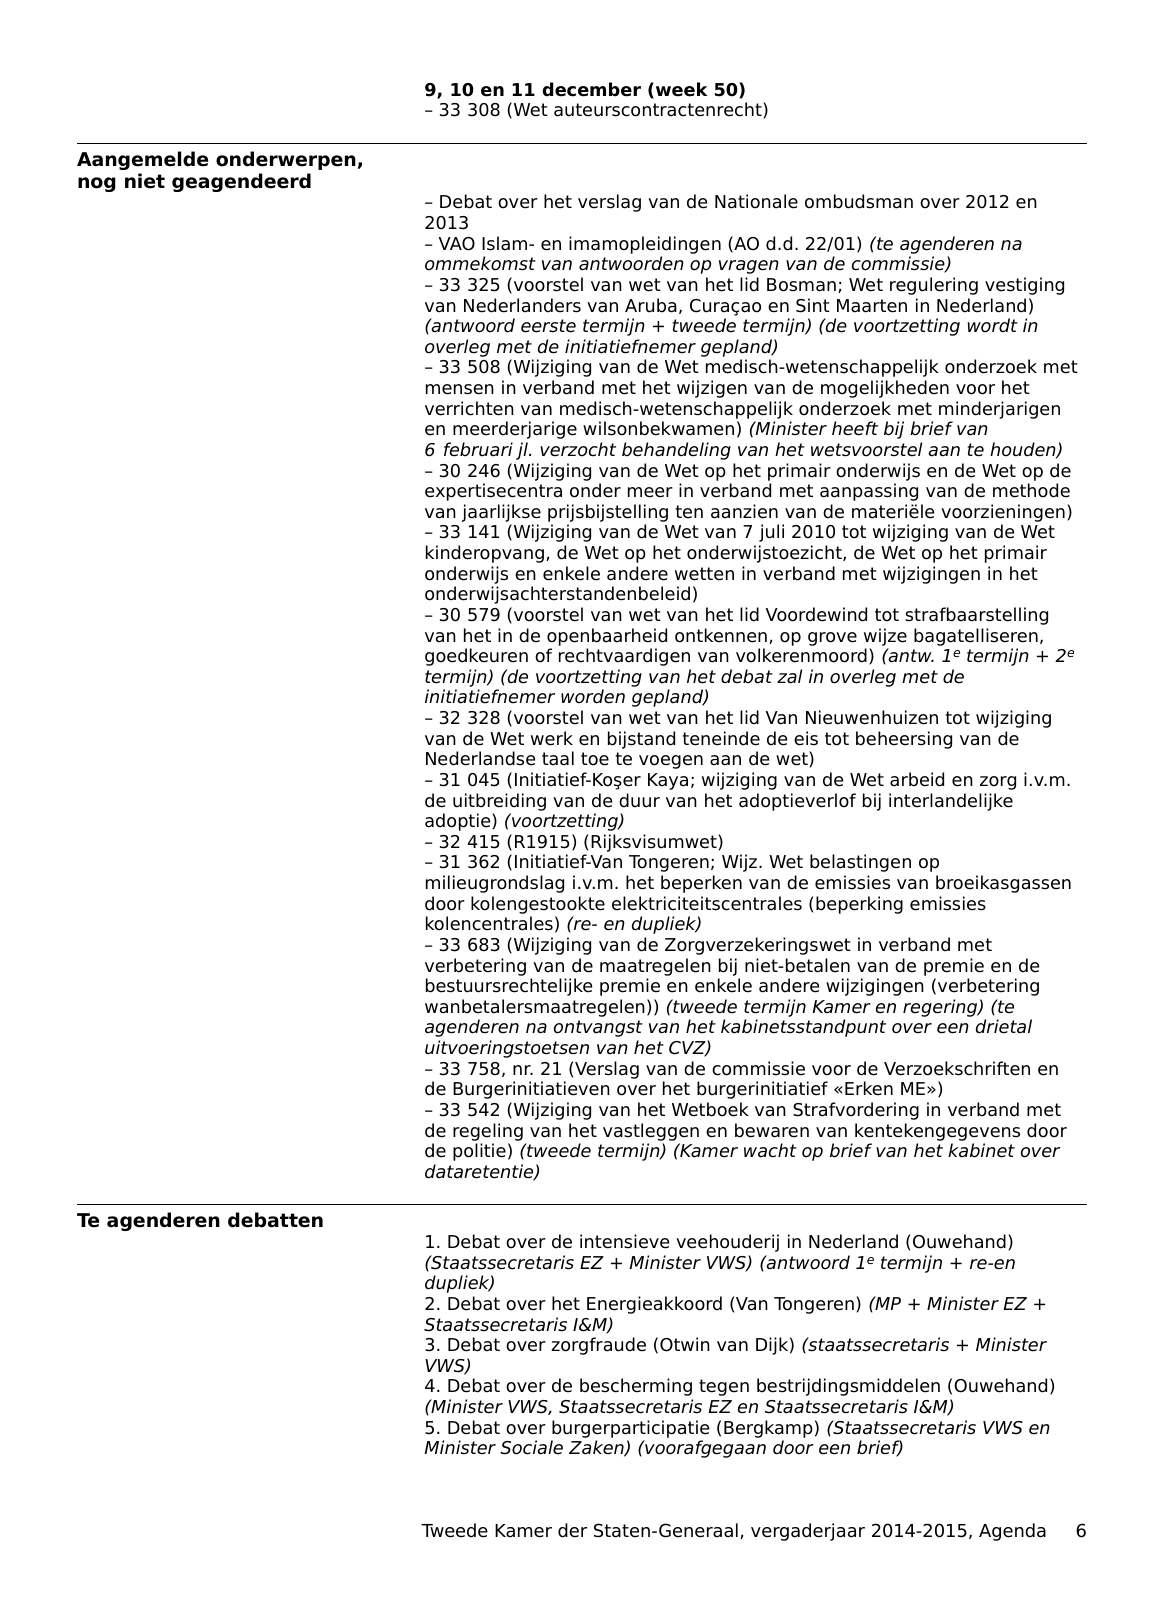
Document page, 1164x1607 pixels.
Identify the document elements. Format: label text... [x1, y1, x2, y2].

table_cell – 33 508 (Wijziging van de Wet medisch-wetenschappelijk onderzoek met mensen in verband met het wijzigen van de mogelijkheden voor het verrichten van medisch-wetenschappelijk onderzoek met minderjarigen en meerderjarige wilsonbekwamen) (Minister heeft bij brief van 6 februari jl. verzocht behandeling van het wetsvoorstel aan te houden) [418, 358, 1087, 461]
table_cell [401, 605, 418, 708]
table_cell – 33 308 (Wet auteurscontractenrecht) [418, 100, 1087, 121]
table_header [418, 144, 1087, 192]
table_cell 3. Debat over zorgfraude (Otwin van Dijk) (staatssecretaris + Minister VWS) [418, 1335, 1087, 1376]
table_cell [401, 80, 418, 100]
table_cell [401, 461, 418, 522]
table_cell – 31 045 (Initiatief-Koşer Kaya; wijziging van de Wet arbeid en zorg i.v.m. de uitbreiding van de duur van het adoptieverlof bij interlandelijke adoptie) (voortzetting) [418, 770, 1087, 832]
table_cell [401, 358, 418, 461]
table_cell [77, 1335, 401, 1376]
table_cell – 33 141 (Wijziging van de Wet van 7 juli 2010 tot wijziging van de Wet kinderopvang, de Wet op het onderwijstoezicht, de Wet op het primair onderwijs en enkele andere wetten in verband met wijzigingen in het onderwijsachterstandenbeleid) [418, 523, 1087, 605]
table_cell – 31 362 (Initiatief-Van Tongeren; Wijz. Wet belastingen op milieugrondslag i.v.m. het beperken van de emissies van broeikasgassen door kolengestookte elektriciteitscentrales (beperking emissies kolencentrales) (re- en dupliek) [418, 853, 1087, 935]
table_header [401, 1205, 418, 1232]
table_cell [401, 100, 418, 121]
table_cell [401, 234, 418, 275]
table_cell [401, 770, 418, 832]
table_cell [77, 853, 401, 935]
table_cell 1. Debat over de intensieve veehouderij in Nederland (Ouwehand) (Staatssecretaris EZ + Minister VWS) (antwoord 1e termijn + re-en dupliek) [418, 1232, 1087, 1294]
table_cell [77, 832, 401, 852]
table_header Aangemelde onderwerpen, nog niet geagendeerd [77, 144, 401, 192]
table_cell [77, 80, 401, 100]
table_cell [77, 935, 401, 1059]
table_cell – 33 542 (Wijziging van het Wetboek van Strafvordering in verband met de regeling van het vastleggen en bewaren van kentekengegevens door de politie) (tweede termijn) (Kamer wacht op brief van het kabinet over dataretentie) [418, 1100, 1087, 1182]
table_cell [77, 1418, 401, 1459]
table_cell [401, 1232, 418, 1294]
table_cell – 32 328 (voorstel van wet van het lid Van Nieuwenhuizen tot wijziging van de Wet werk en bijstand teneinde de eis tot beheersing van de Nederlandse taal toe te voegen aan de wet) [418, 708, 1087, 770]
table_cell [77, 708, 401, 770]
table_cell – Debat over het verslag van de Nationale ombudsman over 2012 en 2013 [418, 193, 1087, 234]
table_cell [401, 708, 418, 770]
table_cell – 33 325 (voorstel van wet van het lid Bosman; Wet regulering vestiging van Nederlanders van Aruba, Curaçao en Sint Maarten in Nederland) (antwoord eerste termijn + tweede termijn) (de voortzetting wordt in overleg met de initiatiefnemer gepland) [418, 275, 1087, 357]
table_cell [77, 461, 401, 522]
table_cell – 33 758, nr. 21 (Verslag van de commissie voor de Verzoekschriften en de Burgerinitiatieven over het burgerinitiatief «Erken ME») [418, 1059, 1087, 1100]
table_cell – 30 246 (Wijziging van de Wet op het primair onderwijs en de Wet op de expertisecentra onder meer in verband met aanpassing van de methode van jaarlijkse prijsbijstelling ten aanzien van de materiële voorzieningen) [418, 461, 1087, 522]
table_cell [401, 1294, 418, 1335]
table_cell [401, 1059, 418, 1100]
table_cell [77, 358, 401, 461]
table_cell [77, 1059, 401, 1100]
table_cell [77, 193, 401, 234]
table_cell [77, 275, 401, 357]
table_cell – 33 683 (Wijziging van de Zorgverzekeringswet in verband met verbetering van de maatregelen bij niet-betalen van de premie en de bestuursrechtelijke premie en enkele andere wijzigingen (verbetering wanbetalersmaatregelen)) (tweede termijn Kamer en regering) (te agenderen na ontvangst van het kabinetsstandpunt over een drietal uitvoeringstoetsen van het CVZ) [418, 935, 1087, 1059]
table_cell – 30 579 (voorstel van wet van het lid Voordewind tot strafbaarstelling van het in de openbaarheid ontkennen, op grove wijze bagatelliseren, goedkeuren of rechtvaardigen van volkerenmoord) (antw. 1e termijn + 2e termijn) (de voortzetting van het debat zal in overleg met de initiatiefnemer worden gepland) [418, 605, 1087, 708]
table_cell 2. Debat over het Energieakkoord (Van Tongeren) (MP + Minister EZ + Staatssecretaris I&M) [418, 1294, 1087, 1335]
table_cell [401, 935, 418, 1059]
table_header [418, 1205, 1087, 1232]
table_cell – 32 415 (R1915) (Rijksvisumwet) [418, 832, 1087, 852]
table_cell – VAO Islam- en imamopleidingen (AO d.d. 22/01) (te agenderen na ommekomst van antwoorden op vragen van de commissie) [418, 234, 1087, 275]
table_cell [401, 1376, 418, 1418]
table_cell [418, 59, 1087, 80]
table_cell [77, 605, 401, 708]
table_cell 4. Debat over de bescherming tegen bestrijdingsmiddelen (Ouwehand) (Minister VWS, Staatssecretaris EZ en Staatssecretaris I&M) [418, 1376, 1087, 1418]
table_cell [401, 523, 418, 605]
table_cell [401, 1335, 418, 1376]
table_cell 5. Debat over burgerparticipatie (Bergkamp) (Staatssecretaris VWS en Minister Sociale Zaken) (voorafgegaan door een brief) [418, 1418, 1087, 1459]
table_cell [77, 100, 401, 121]
table_cell [401, 59, 418, 80]
table_cell [401, 1418, 418, 1459]
table_header Te agenderen debatten [77, 1205, 401, 1232]
table_cell [77, 1376, 401, 1418]
table_cell [401, 1100, 418, 1182]
table_cell [77, 1232, 401, 1294]
table_cell [401, 853, 418, 935]
table_cell [77, 1294, 401, 1335]
table_cell [77, 59, 401, 80]
table_cell [77, 1100, 401, 1182]
table_header [401, 144, 418, 192]
table_cell [401, 275, 418, 357]
table_cell [401, 193, 418, 234]
table_cell 9, 10 en 11 december (week 50) [418, 80, 1087, 100]
table_cell [77, 770, 401, 832]
table_cell [401, 832, 418, 852]
table_cell [77, 523, 401, 605]
table_cell [77, 234, 401, 275]
